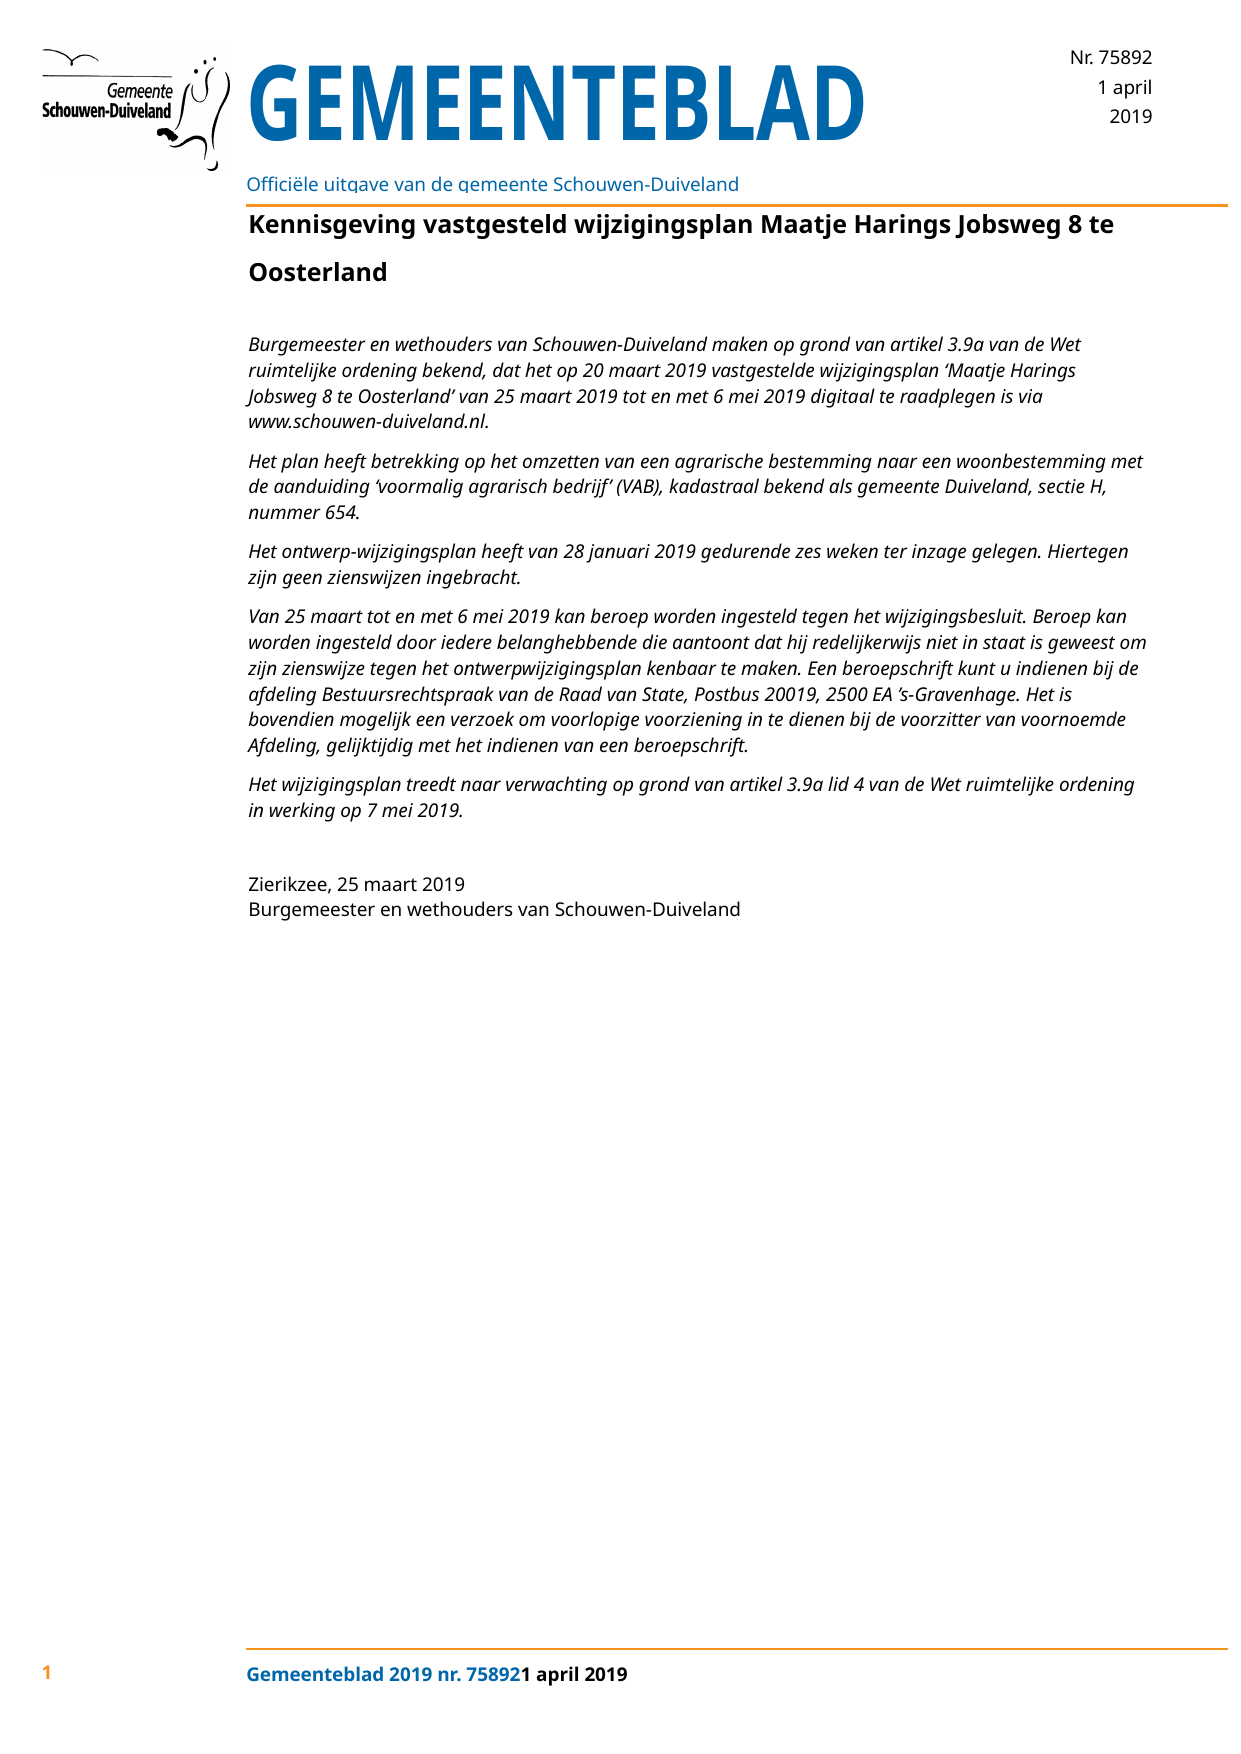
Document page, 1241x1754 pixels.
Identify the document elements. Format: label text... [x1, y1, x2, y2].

text Burgemeester en wethouders van Schouwen-Duiveland maken op grond van artikel 3.9a van de Wet ruimtelijke ordening bekend, dat het op 20 maart 2019 vastgestelde wijzigingsplan ‘Maatje Harings Jobsweg 8 te Oosterland’ van 25 maart 2019 tot en met 6 mei 2019 digitaal te raadplegen is via www.schouwen-duiveland.nl. [248, 331, 1152, 434]
text Het wijzigingsplan treedt naar verwachting op grond van artikel 3.9a lid 4 van de Wet ruimtelijke ordening in werking op 7 mei 2019. [248, 772, 1152, 823]
text Zierikzee, 25 maart 2019 [248, 871, 1152, 897]
text Kennisgeving vastgesteld wijzigingsplan Maatje Harings Jobsweg 8 te Oosterland [248, 207, 1152, 288]
text Burgemeester en wethouders van Schouwen-Duiveland [248, 897, 1152, 922]
picture [41, 47, 231, 172]
text Van 25 maart tot en met 6 mei 2019 kan beroep worden ingesteld tegen het wijzigingsbesluit. Beroep kan worden ingesteld door iedere belanghebbende die aantoont dat hij redelijkerwijs niet in staat is geweest om zijn zienswijze tegen het ontwerpwijzigingsplan kenbaar te maken. Een beroepschrift kunt u indienen bij de afdeling Bestuursrechtspraak van de Raad van State, Postbus 20019, 2500 EA ’s-Gravenhage. Het is bovendien mogelijk een verzoek om voorlopige voorziening in te dienen bij de voorzitter van voornoemde Afdeling, gelijktijdig met het indienen van een beroepschrift. [248, 604, 1152, 758]
text Het ontwerp-wijzigingsplan heeft van 28 januari 2019 gedurende zes weken ter inzage gelegen. Hiertegen zijn geen zienswijzen ingebracht. [248, 539, 1152, 590]
text Het plan heeft betrekking op het omzetten van een agrarische bestemming naar een woonbestemming met de aanduiding ‘voormalig agrarisch bedrijf’ (VAB), kadastraal bekend als gemeente Duiveland, sectie H, nummer 654. [248, 448, 1152, 525]
